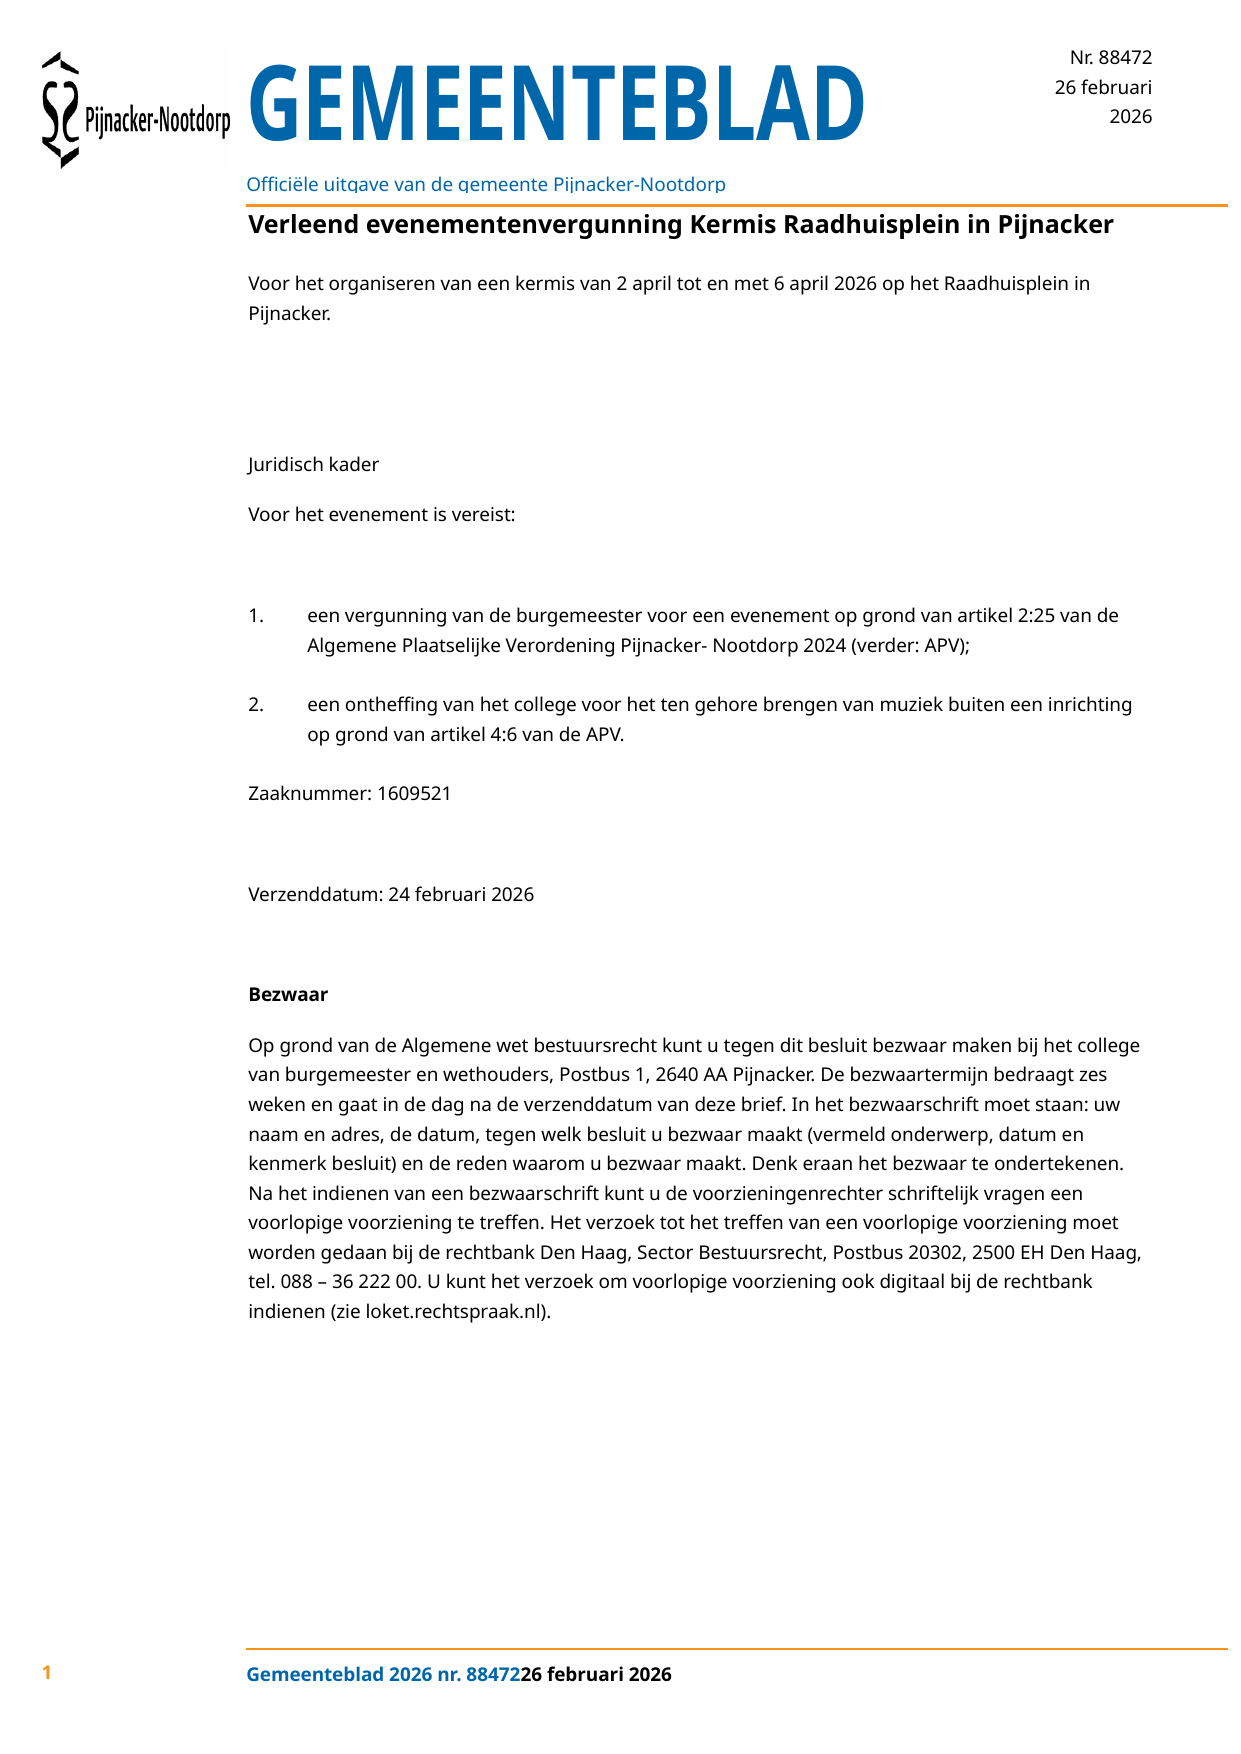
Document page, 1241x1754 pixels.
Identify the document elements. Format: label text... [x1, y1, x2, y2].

text Verleend evenementenvergunning Kermis Raadhuisplein in Pijnacker [248, 207, 1152, 241]
text Juridisch kader [248, 451, 1152, 477]
text Voor het evenement is vereist: [248, 502, 1152, 527]
text Zaaknummer: 1609521 [248, 780, 1152, 806]
text Bezwaar [248, 982, 1152, 1007]
picture [41, 47, 231, 172]
list een ontheffing van het college voor het ten gehore brengen van muziek buiten een inrichting op grond van artikel 4:6 van de APV. [248, 691, 1152, 746]
text Verzenddatum: 24 februari 2026 [248, 881, 1152, 906]
text Voor het organiseren van een kermis van 2 april tot en met 6 april 2026 op het Raadhuisplein in Pijnacker. [248, 270, 1152, 326]
list een vergunning van de burgemeester voor een evenement op grond van artikel 2:25 van de Algemene Plaatselijke Verordening Pijnacker- Nootdorp 2024 (verder: APV); [248, 602, 1152, 658]
text Op grond van de Algemene wet bestuursrecht kunt u tegen dit besluit bezwaar maken bij het college van burgemeester en wethouders, Postbus 1, 2640 AA Pijnacker. De bezwaartermijn bedraagt zes weken en gaat in de dag na de verzenddatum van deze brief. In het bezwaarschrift moet staan: uw naam en adres, de datum, tegen welk besluit u bezwaar maakt (vermeld onderwerp, datum en kenmerk besluit) en de reden waarom u bezwaar maakt. Denk eraan het bezwaar te ondertekenen. Na het indienen van een bezwaarschrift kunt u de voorzieningenrechter schriftelijk vragen een voorlopige voorziening te treffen. Het verzoek tot het treffen van een voorlopige voorziening moet worden gedaan bij de rechtbank Den Haag, Sector Bestuursrecht, Postbus 20302, 2500 EH Den Haag, tel. 088 – 36 222 00. U kunt het verzoek om voorlopige voorziening ook digitaal bij de rechtbank indienen (zie loket.rechtspraak.nl). [248, 1032, 1152, 1324]
